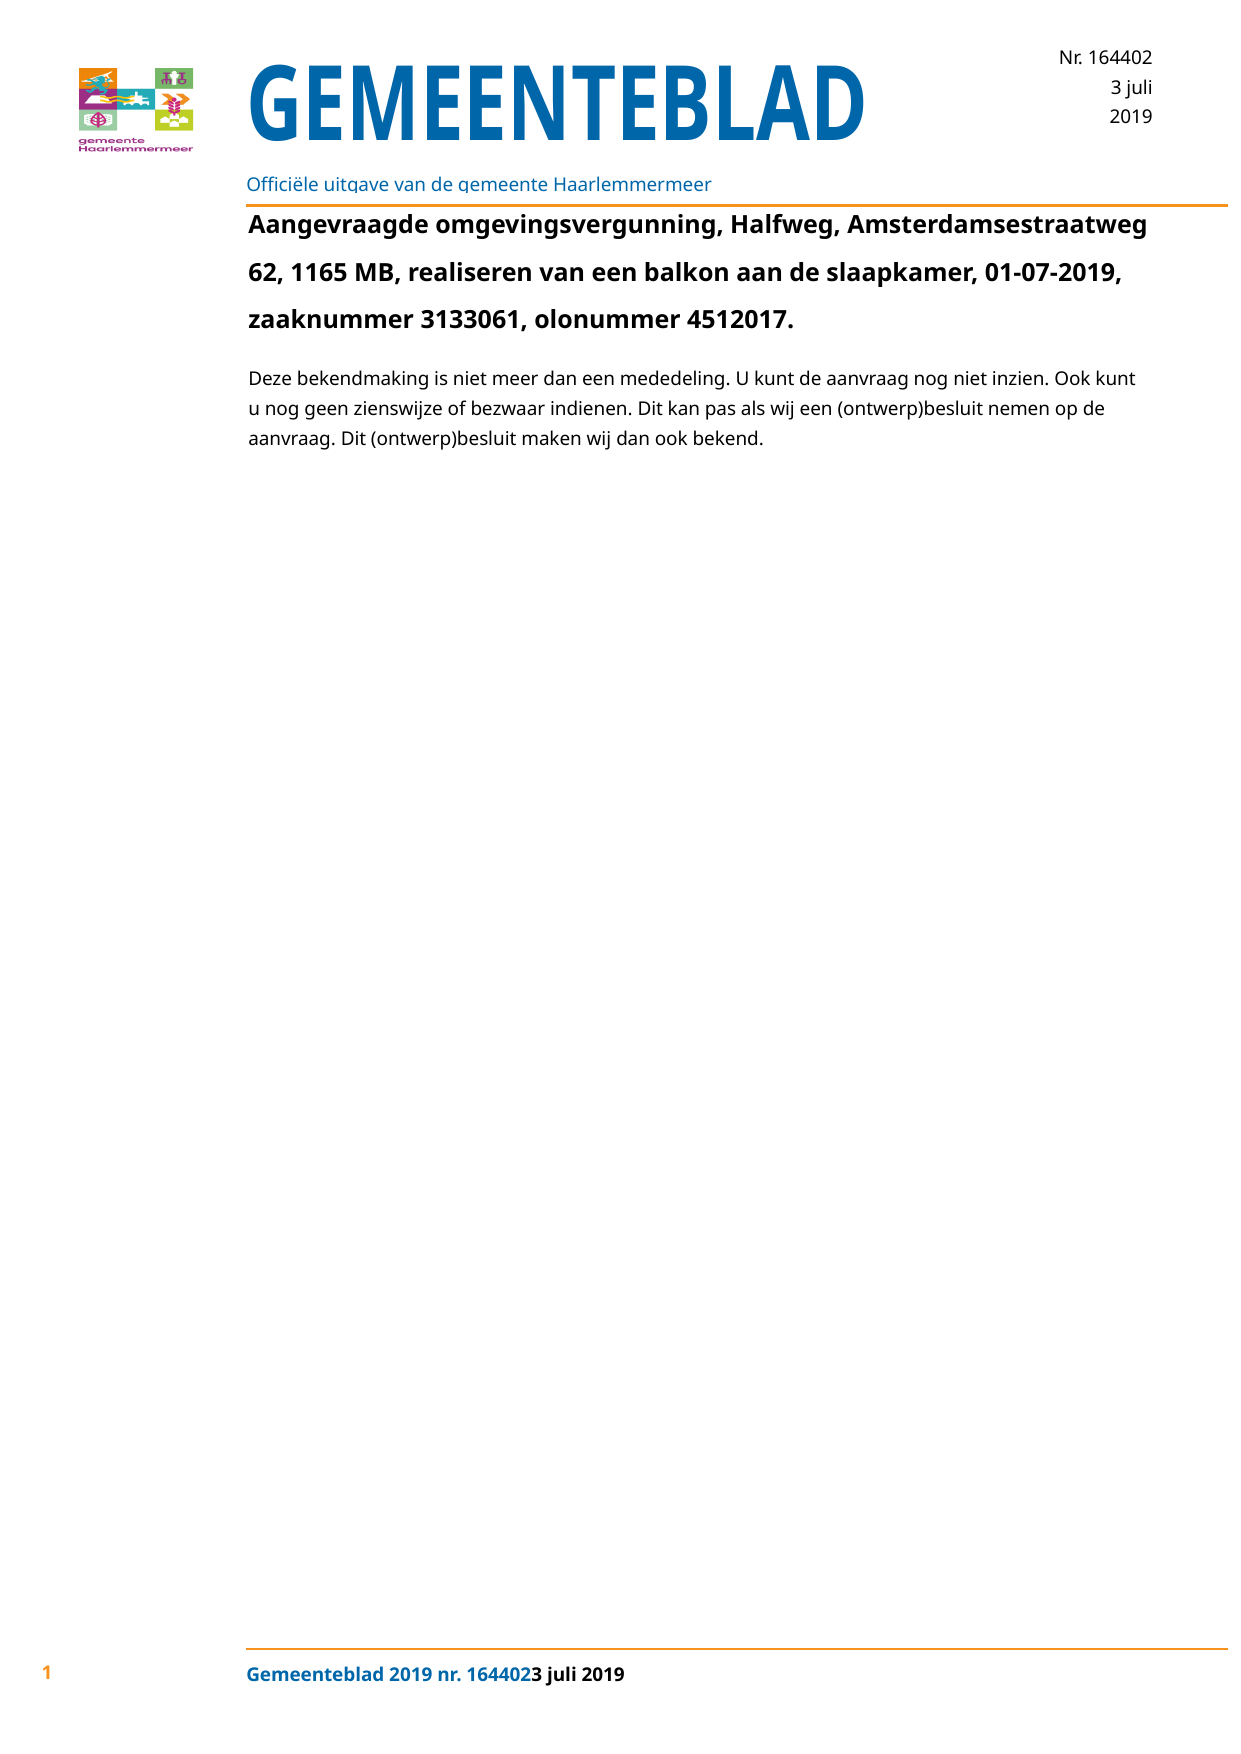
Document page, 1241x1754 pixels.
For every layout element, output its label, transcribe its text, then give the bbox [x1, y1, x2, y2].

picture [41, 47, 231, 172]
text Aangevraagde omgevingsvergunning, Halfweg, Amsterdamsestraatweg 62, 1165 MB, realiseren van een balkon aan de slaapkamer, 01-07-2019, zaaknummer 3133061, olonummer 4512017. [248, 207, 1152, 336]
text Deze bekendmaking is niet meer dan een mededeling. U kunt de aanvraag nog niet inzien. Ook kunt u nog geen zienswijze of bezwaar indienen. Dit kan pas als wij een (ontwerp)besluit nemen op de aanvraag. Dit (ontwerp)besluit maken wij dan ook bekend. [248, 366, 1152, 450]
